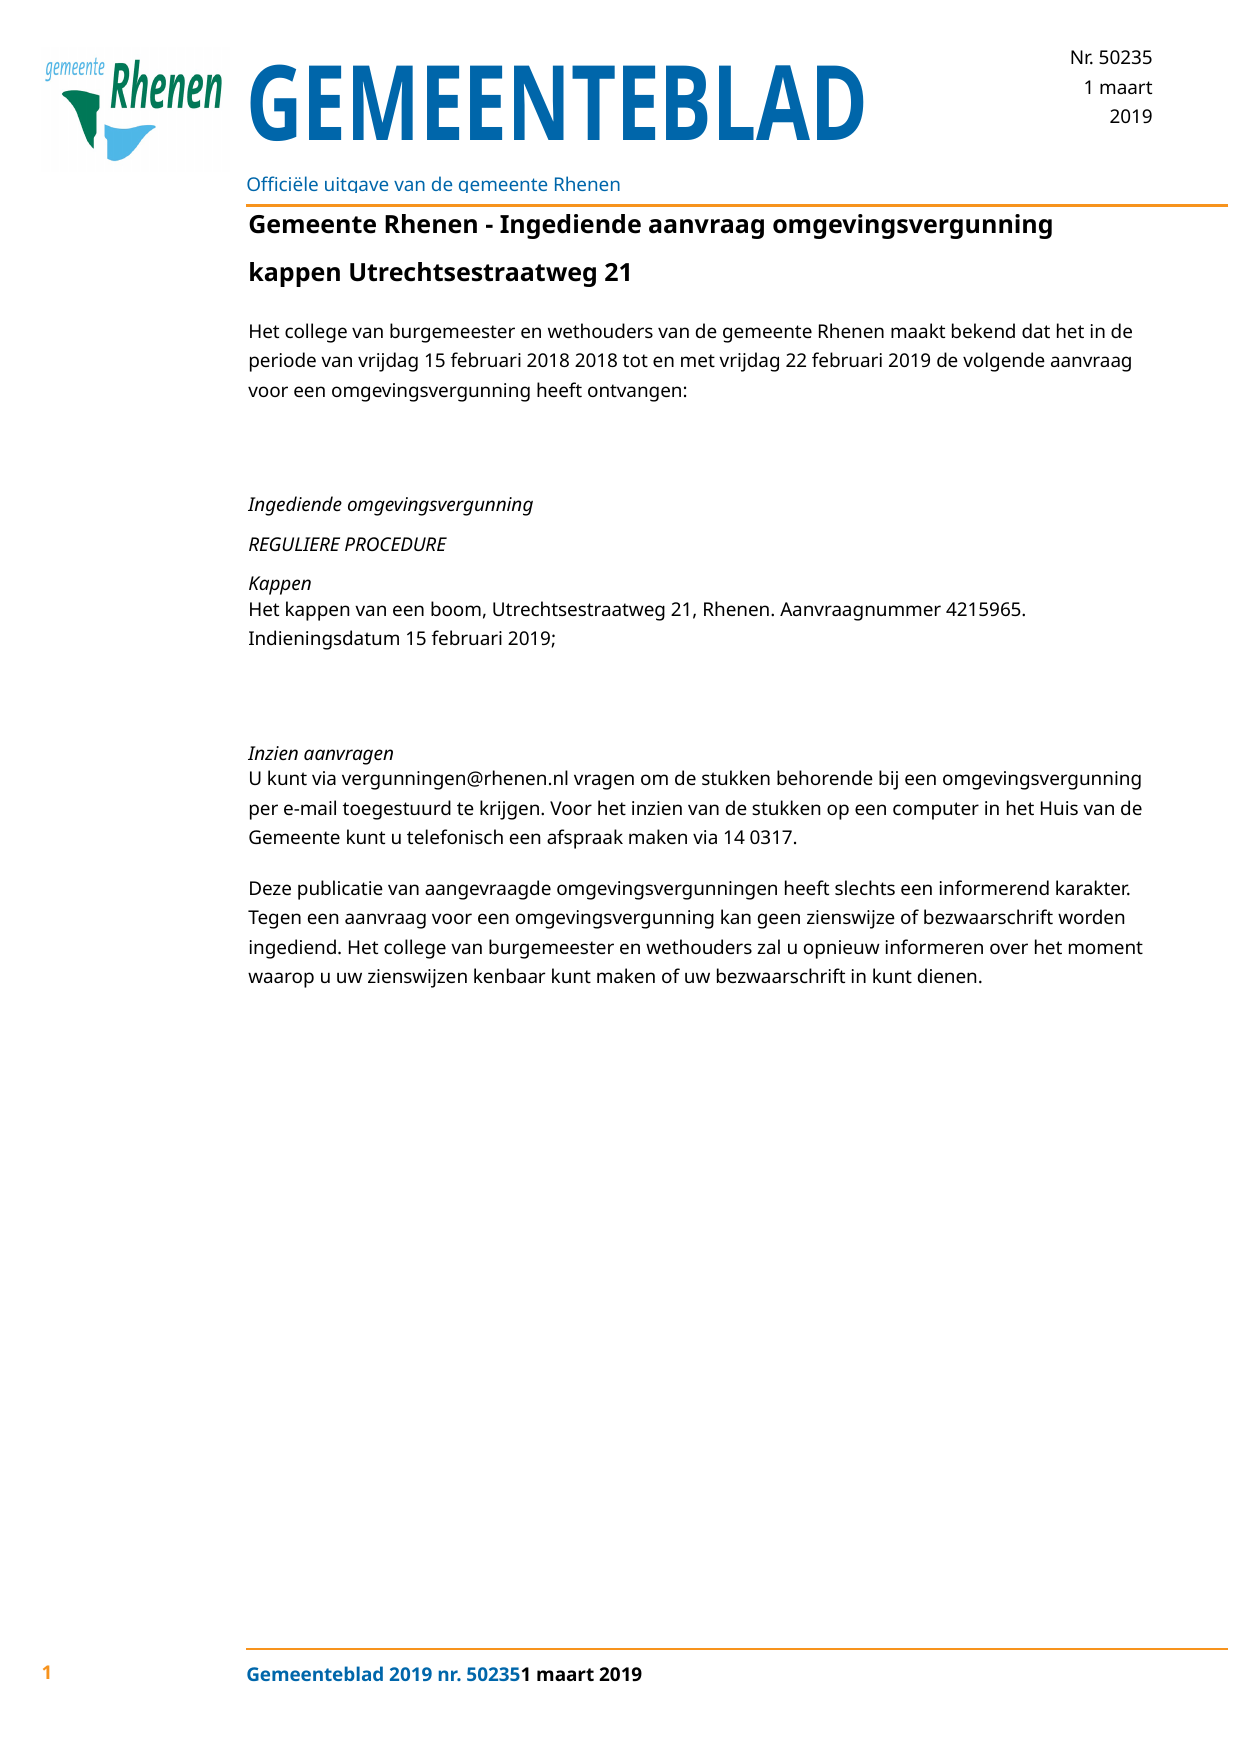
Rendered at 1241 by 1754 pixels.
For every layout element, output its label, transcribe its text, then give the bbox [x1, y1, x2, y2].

text Het college van burgemeester en wethouders van de gemeente Rhenen maakt bekend dat het in de periode van vrijdag 15 februari 2018 2018 tot en met vrijdag 22 februari 2019 de volgende aanvraag voor een omgevingsvergunning heeft ontvangen: [248, 318, 1152, 403]
text Kappen [248, 570, 1152, 596]
picture [41, 47, 231, 172]
text Gemeente Rhenen - Ingediende aanvraag omgevingsvergunning kappen Utrechtsestraatweg 21 [248, 207, 1152, 288]
text Het kappen van een boom, Utrechtsestraatweg 21, Rhenen. Aanvraagnummer 4215965. Indieningsdatum 15 februari 2019; [248, 596, 1152, 651]
text Inzien aanvragen [248, 740, 1152, 765]
text U kunt via vergunningen@rhenen.nl vragen om de stukken behorende bij een omgevingsvergunning per e-mail toegestuurd te krijgen. Voor het inzien van de stukken op een computer in het Huis van de Gemeente kunt u telefonisch een afspraak maken via 14 0317. [248, 765, 1152, 850]
text REGULIERE PROCEDURE [248, 531, 1152, 556]
text Deze publicatie van aangevraagde omgevingsvergunningen heeft slechts een informerend karakter. Tegen een aanvraag voor een omgevingsvergunning kan geen zienswijze of bezwaarschrift worden ingediend. Het college van burgemeester en wethouders zal u opnieuw informeren over het moment waarop u uw zienswijzen kenbaar kunt maken of uw bezwaarschrift in kunt dienen. [248, 875, 1152, 989]
text Ingediende omgevingsvergunning [248, 491, 1152, 517]
